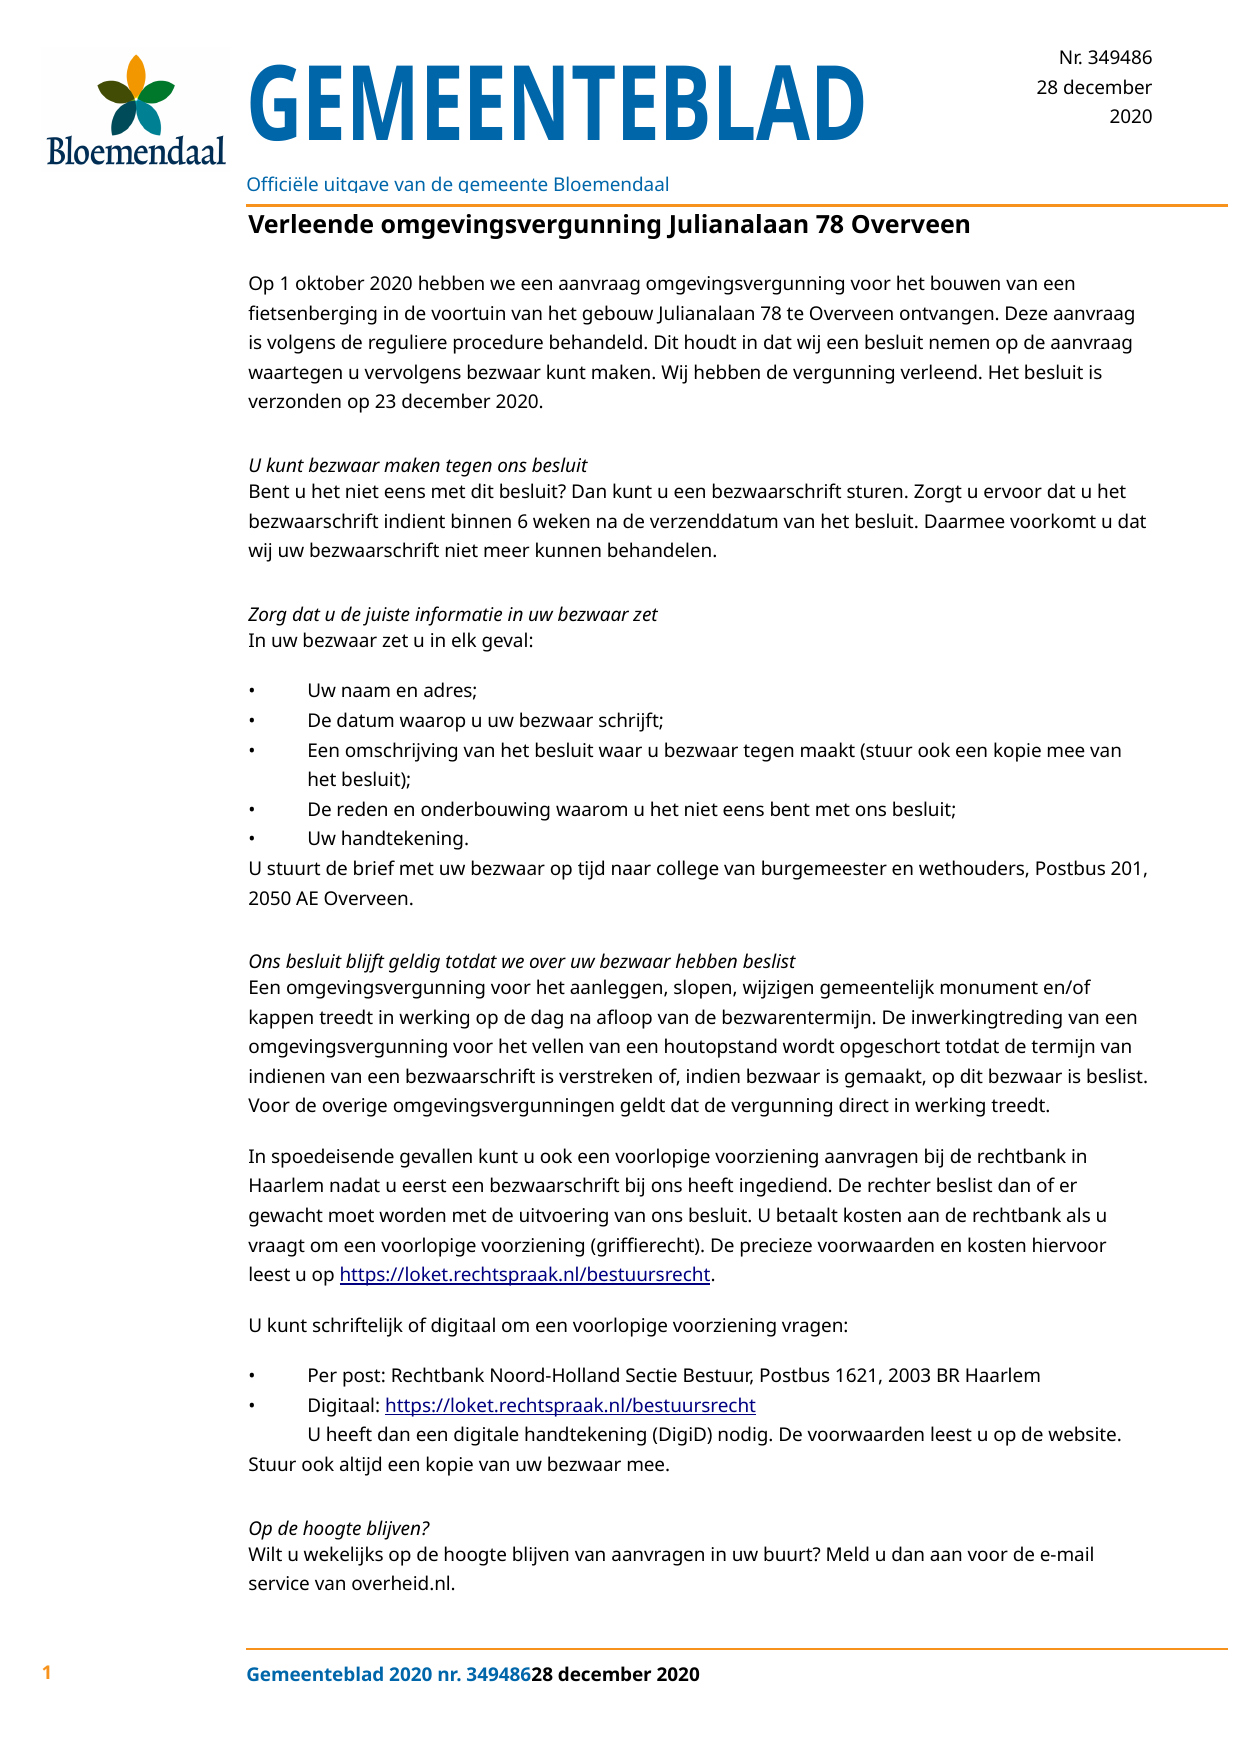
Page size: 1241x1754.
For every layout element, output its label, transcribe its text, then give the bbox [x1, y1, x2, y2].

text Bent u het niet eens met dit besluit? Dan kunt u een bezwaarschrift sturen. Zorgt u ervoor dat u het bezwaarschrift indient binnen 6 weken na de verzenddatum van het besluit. Daarmee voorkomt u dat wij uw bezwaarschrift niet meer kunnen behandelen. [248, 478, 1152, 563]
text In uw bezwaar zet u in elk geval: [248, 627, 1152, 653]
text Verleende omgevingsvergunning Julianalaan 78 Overveen [248, 207, 1152, 241]
picture [41, 47, 231, 172]
list Per post: Rechtbank Noord-Holland Sectie Bestuur, Postbus 1621, 2003 BR Haarlem [248, 1362, 1152, 1388]
text Wilt u wekelijks op de hoogte blijven van aanvragen in uw buurt? Meld u dan aan voor de e-mail service van overheid.nl. [248, 1541, 1152, 1596]
text Op de hoogte blijven? [248, 1515, 1152, 1541]
text Op 1 oktober 2020 hebben we een aanvraag omgevingsvergunning voor het bouwen van een fietsenberging in de voortuin van het gebouw Julianalaan 78 te Overveen ontvangen. Deze aanvraag is volgens de reguliere procedure behandeld. Dit houdt in dat wij een besluit nemen op de aanvraag waartegen u vervolgens bezwaar kunt maken. Wij hebben de vergunning verleend. Het besluit is verzonden op 23 december 2020. [248, 270, 1152, 414]
text Een omgevingsvergunning voor het aanleggen, slopen, wijzigen gemeentelijk monument en/of kappen treedt in werking op de dag na afloop van de bezwarentermijn. De inwerkingtreding van een omgevingsvergunning voor het vellen van een houtopstand wordt opgeschort totdat de termijn van indienen van een bezwaarschrift is verstreken of, indien bezwaar is gemaakt, op dit bezwaar is beslist. Voor de overige omgevingsvergunningen geldt dat de vergunning direct in werking treedt. [248, 974, 1152, 1118]
list De reden en onderbouwing waarom u het niet eens bent met ons besluit; [248, 796, 1152, 822]
list Uw handtekening. [248, 826, 1152, 851]
list Digitaal: https://loket.rechtspraak.nl/bestuursrecht [248, 1392, 1152, 1418]
text Zorg dat u de juiste informatie in uw bezwaar zet [248, 601, 1152, 627]
text U kunt schriftelijk of digitaal om een voorlopige voorziening vragen: [248, 1312, 1152, 1338]
list Uw naam en adres; [248, 678, 1152, 703]
text Stuur ook altijd een kopie van uw bezwaar mee. [248, 1451, 1152, 1477]
text U kunt bezwaar maken tegen ons besluit [248, 453, 1152, 478]
text U stuurt de brief met uw bezwaar op tijd naar college van burgemeester en wethouders, Postbus 201, 2050 AE Overveen. [248, 855, 1152, 910]
text In spoedeisende gevallen kunt u ook een voorlopige voorziening aanvragen bij de rechtbank in Haarlem nadat u eerst een bezwaarschrift bij ons heeft ingediend. De rechter beslist dan of er gewacht moet worden met de uitvoering van ons besluit. U betaalt kosten aan de rechtbank als u vraagt om een voorlopige voorziening (griffierecht). De precieze voorwaarden en kosten hiervoor leest u op https://loket.rechtspraak.nl/bestuursrecht. [248, 1143, 1152, 1287]
list De datum waarop u uw bezwaar schrijft; [248, 707, 1152, 733]
list Een omschrijving van het besluit waar u bezwaar tegen maakt (stuur ook een kopie mee van het besluit); [248, 737, 1152, 792]
text Ons besluit blijft geldig totdat we over uw bezwaar hebben beslist [248, 949, 1152, 974]
list U heeft dan een digitale handtekening (DigiD) nodig. De voorwaarden leest u op de website. [248, 1421, 1152, 1447]
